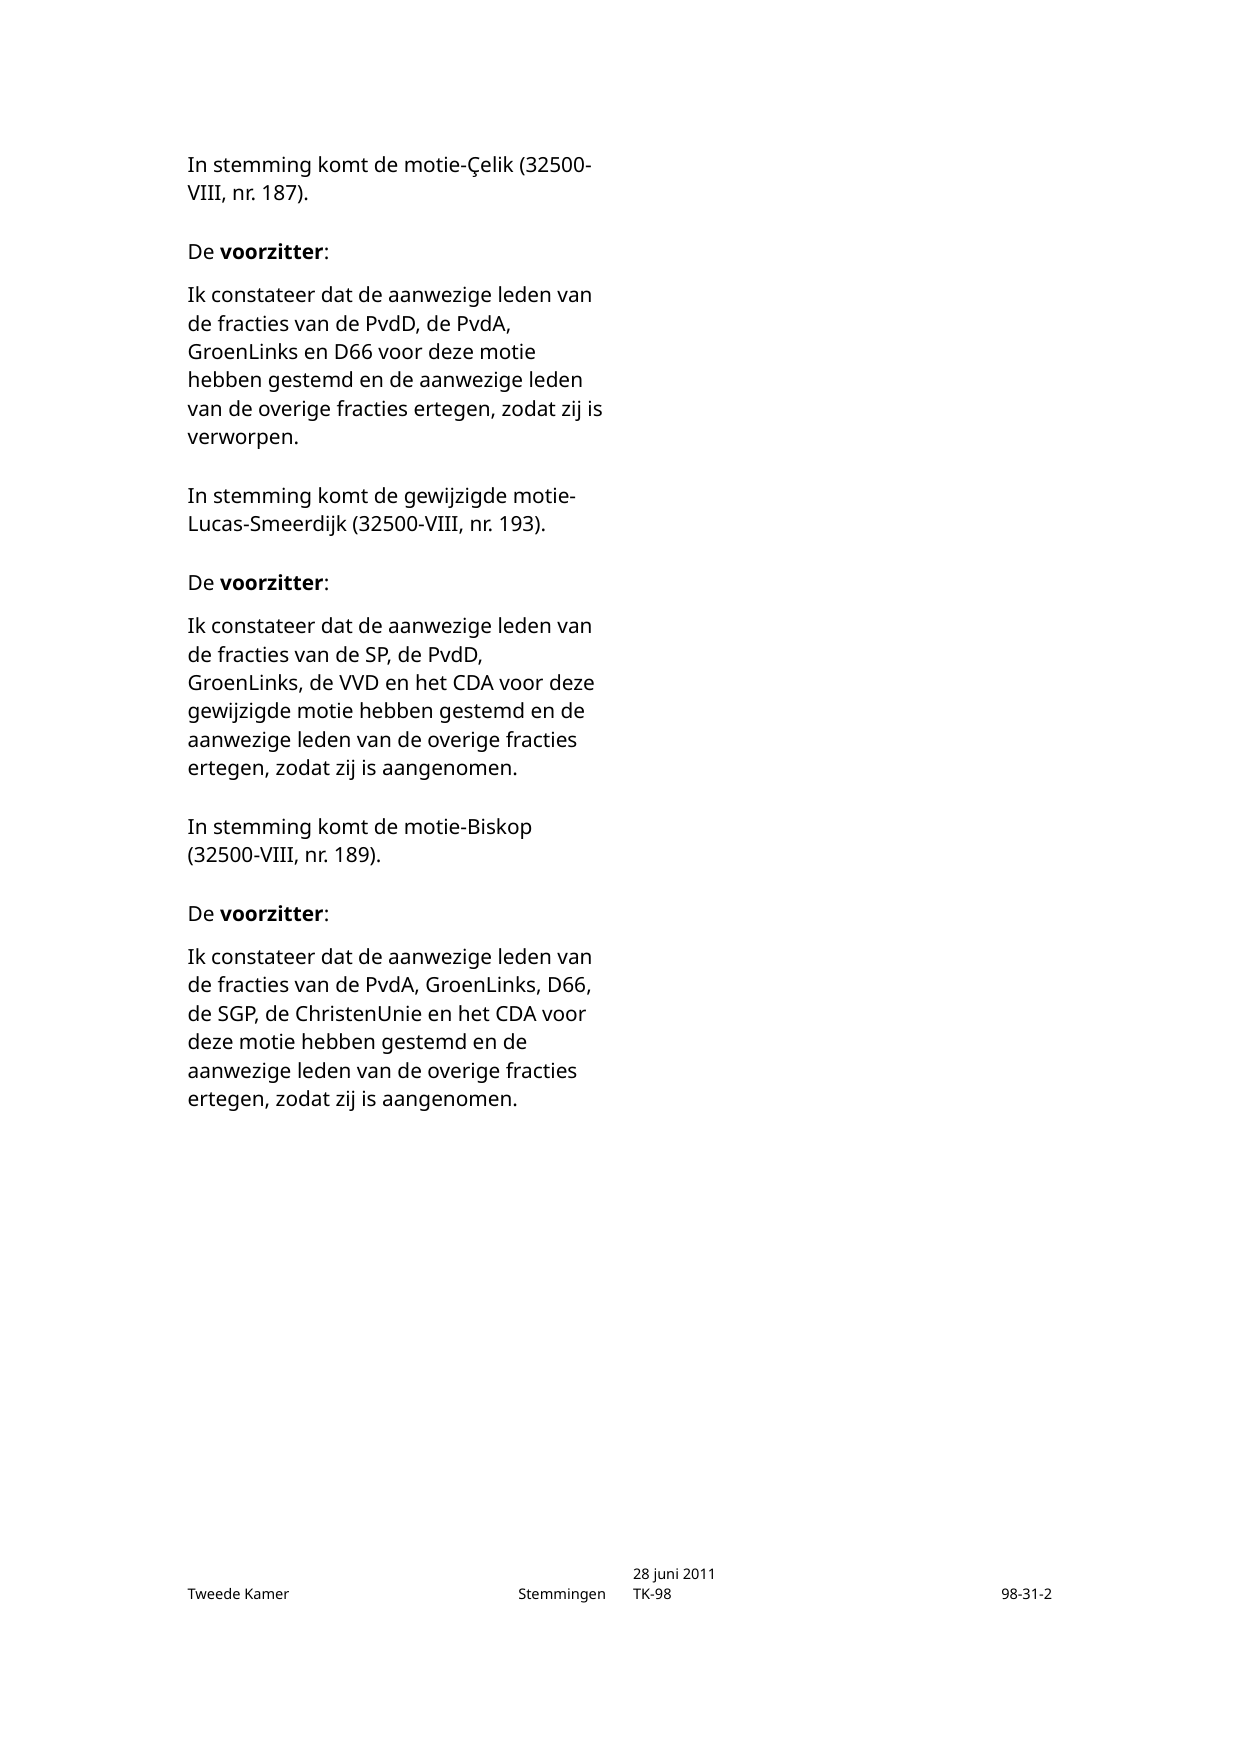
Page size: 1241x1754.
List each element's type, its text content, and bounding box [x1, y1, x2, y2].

text De voorzitter: [187, 568, 605, 596]
text Ik constateer dat de aanwezige leden van de fracties van de SP, de PvdD, GroenLinks, de VVD en het CDA voor deze gewijzigde motie hebben gestemd en de aanwezige leden van de overige fracties ertegen, zodat zij is aangenomen. [187, 611, 605, 782]
text In stemming komt de motie-Çelik (32500-VIII, nr. 187). [187, 150, 605, 207]
text De voorzitter: [187, 899, 605, 927]
text In stemming komt de motie-Biskop (32500-VIII, nr. 189). [187, 812, 605, 869]
text Ik constateer dat de aanwezige leden van de fracties van de PvdD, de PvdA, GroenLinks en D66 voor deze motie hebben gestemd en de aanwezige leden van de overige fracties ertegen, zodat zij is verworpen. [187, 280, 605, 451]
text Ik constateer dat de aanwezige leden van de fracties van de PvdA, GroenLinks, D66, de SGP, de ChristenUnie en het CDA voor deze motie hebben gestemd en de aanwezige leden van de overige fracties ertegen, zodat zij is aangenomen. [187, 942, 605, 1113]
text In stemming komt de gewijzigde motie-Lucas-Smeerdijk (32500-VIII, nr. 193). [187, 481, 605, 538]
text De voorzitter: [187, 237, 605, 265]
